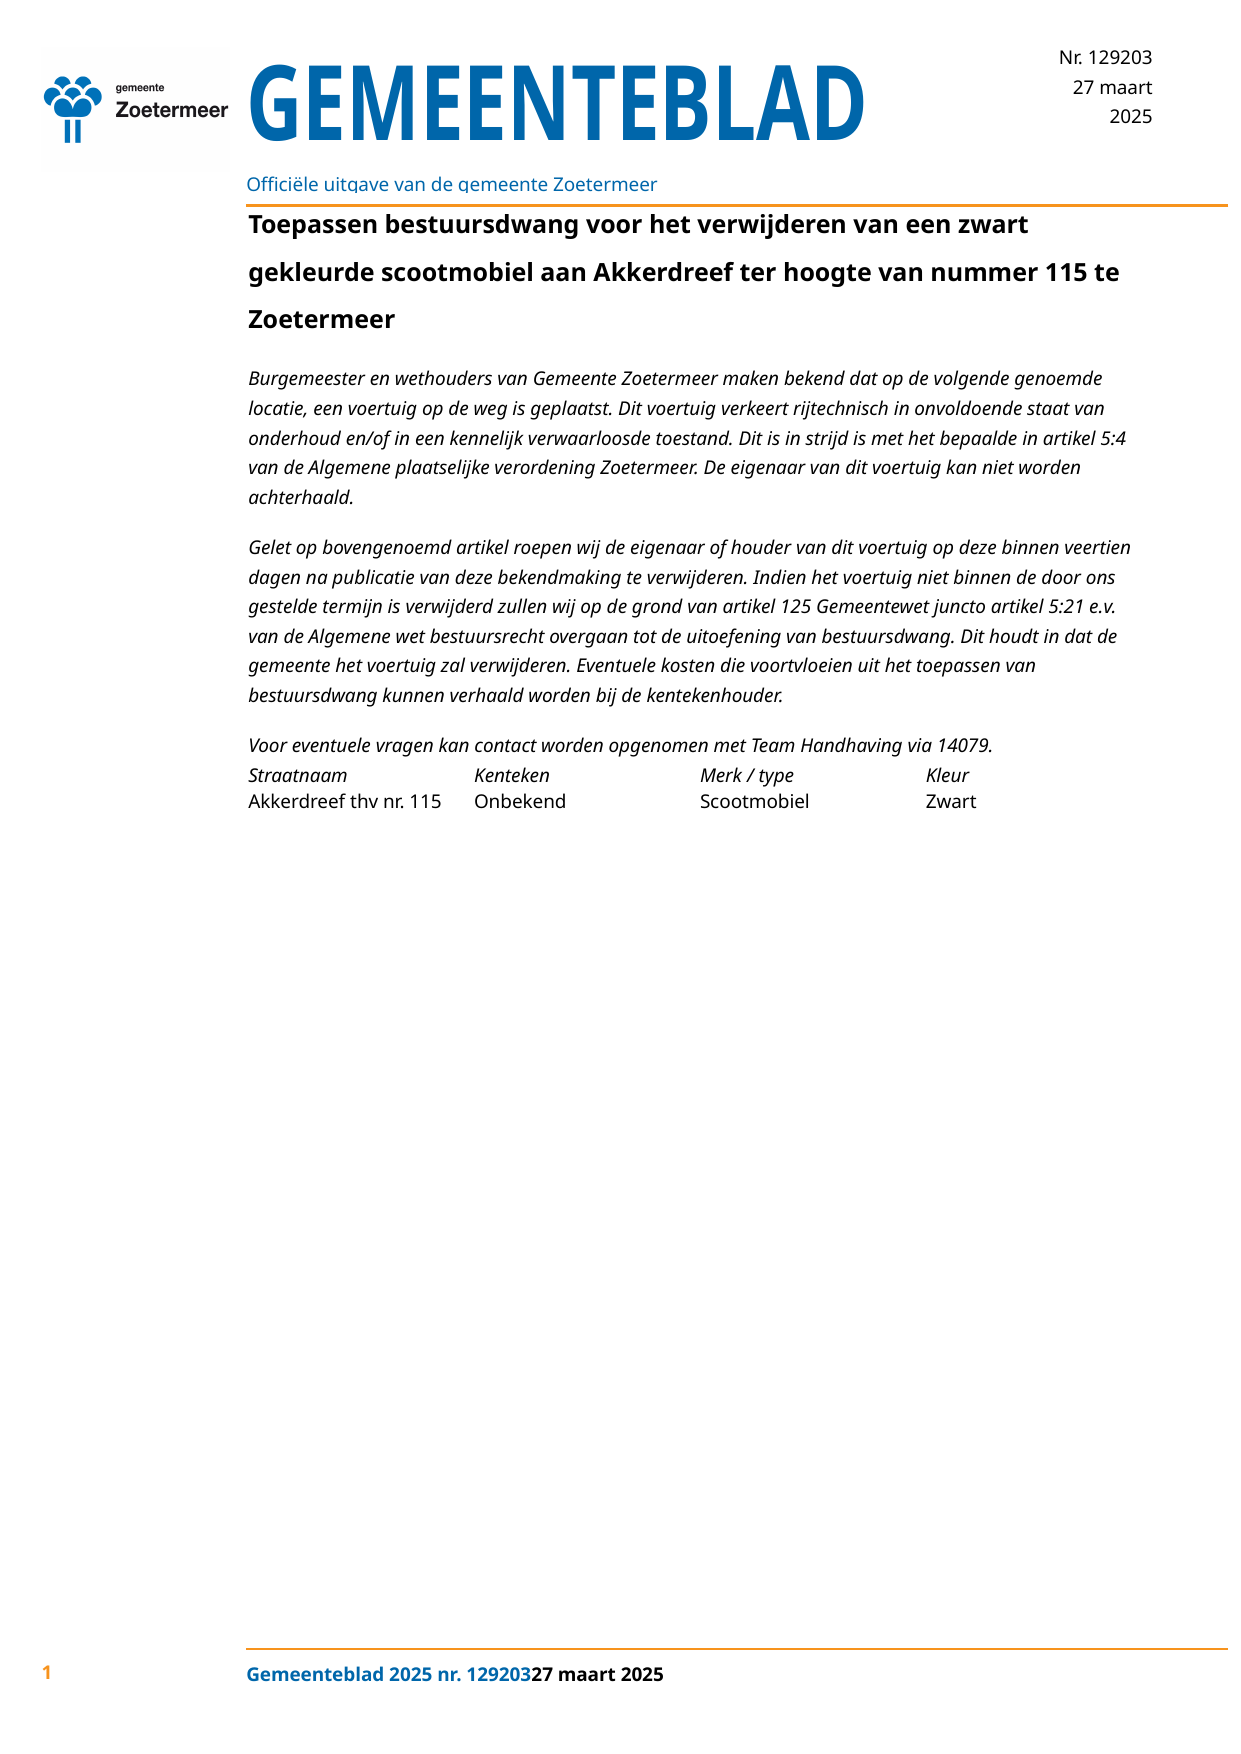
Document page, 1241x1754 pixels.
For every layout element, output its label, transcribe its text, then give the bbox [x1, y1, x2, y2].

text Burgemeester en wethouders van Gemeente Zoetermeer maken bekend dat op de volgende genoemde locatie, een voertuig op de weg is geplaatst. Dit voertuig verkeert rijtechnisch in onvoldoende staat van onderhoud en/of in een kennelijk verwaarloosde toestand. Dit is in strijd is met het bepaalde in artikel 5:4 van de Algemene plaatselijke verordening Zoetermeer. De eigenaar van dit voertuig kan niet worden achterhaald. [248, 366, 1152, 509]
table_header Straatnaam [248, 762, 474, 788]
picture [41, 47, 231, 172]
table_header Kleur [926, 762, 1152, 788]
table_cell Onbekend [474, 788, 700, 814]
table_cell Akkerdreef thv nr. 115 [248, 788, 474, 814]
table_header Merk / type [700, 762, 926, 788]
text Voor eventuele vragen kan contact worden opgenomen met Team Handhaving via 14079. [248, 733, 1152, 758]
text Toepassen bestuursdwang voor het verwijderen van een zwart gekleurde scootmobiel aan Akkerdreef ter hoogte van nummer 115 te Zoetermeer [248, 207, 1152, 336]
table_cell Scootmobiel [700, 788, 926, 814]
table_cell Zwart [926, 788, 1152, 814]
table_header Kenteken [474, 762, 700, 788]
text Gelet op bovengenoemd artikel roepen wij de eigenaar of houder van dit voertuig op deze binnen veertien dagen na publicatie van deze bekendmaking te verwijderen. Indien het voertuig niet binnen de door ons gestelde termijn is verwijderd zullen wij op de grond van artikel 125 Gemeentewet juncto artikel 5:21 e.v. van de Algemene wet bestuursrecht overgaan tot de uitoefening van bestuursdwang. Dit houdt in dat de gemeente het voertuig zal verwijderen. Eventuele kosten die voortvloeien uit het toepassen van bestuursdwang kunnen verhaald worden bij de kentekenhouder. [248, 534, 1152, 708]
